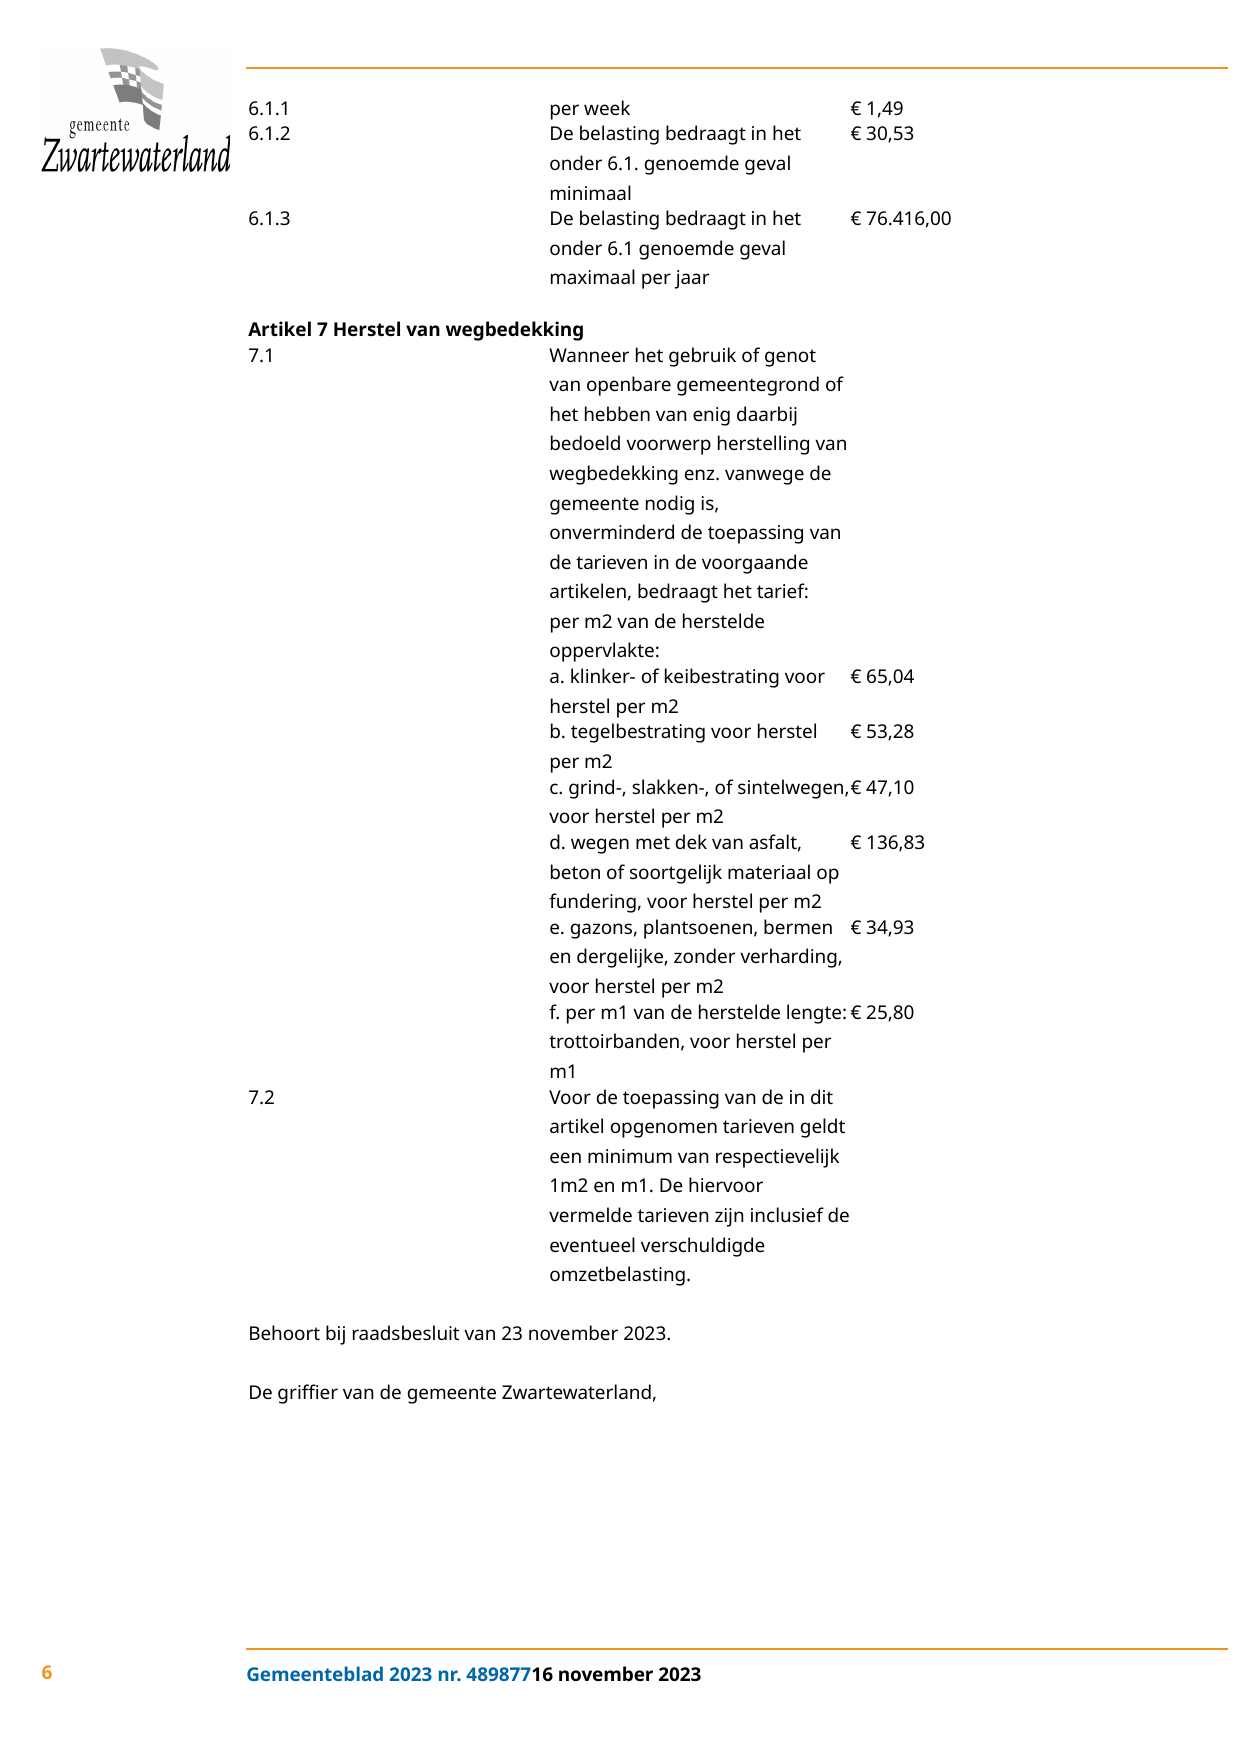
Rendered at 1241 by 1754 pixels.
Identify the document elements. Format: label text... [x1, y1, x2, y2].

table_cell Artikel 7 Herstel van wegbedekking [248, 316, 1152, 342]
table_cell € 76.416,00 [850, 205, 1152, 290]
table_cell a. klinker- of keibestrating voor herstel per m2 [549, 663, 850, 719]
table_cell € 30,53 [850, 121, 1152, 205]
table_cell € 34,93 [850, 914, 1152, 999]
table_cell 6.1.1 [248, 95, 549, 121]
table_cell 7.1 [248, 342, 549, 663]
table_cell [248, 663, 549, 719]
table_cell € 65,04 [850, 663, 1152, 719]
text Behoort bij raadsbesluit van 23 november 2023. [248, 1320, 1152, 1346]
table_cell 6.1.2 [248, 121, 549, 205]
table_cell € 47,10 [850, 774, 1152, 829]
table_cell Voor de toepassing van de in dit artikel opgenomen tarieven geldt een minimum van respectievelijk 1m2 en m1. De hiervoor vermelde tarieven zijn inclusief de eventueel verschuldigde omzetbelasting. [549, 1084, 850, 1287]
table_cell € 25,80 [850, 999, 1152, 1084]
table_cell € 136,83 [850, 829, 1152, 914]
table_cell per week [549, 95, 850, 121]
table_cell c. grind-, slakken-, of sintelwegen, voor herstel per m2 [549, 774, 850, 829]
table_cell e. gazons, plantsoenen, bermen en dergelijke, zonder verharding, voor herstel per m2 [549, 914, 850, 999]
table_cell [850, 290, 1152, 316]
table_cell [248, 719, 549, 774]
table_cell De belasting bedraagt in het onder 6.1 genoemde geval maximaal per jaar [549, 205, 850, 290]
table_cell € 1,49 [850, 95, 1152, 121]
table_cell [549, 290, 850, 316]
table_cell € 53,28 [850, 719, 1152, 774]
table_cell [850, 342, 1152, 663]
table_cell f. per m1 van de herstelde lengte: trottoirbanden, voor herstel per m1 [549, 999, 850, 1084]
table_cell Wanneer het gebruik of genot van openbare gemeentegrond of het hebben van enig daarbij bedoeld voorwerp herstelling van wegbedekking enz. vanwege de gemeente nodig is, onverminderd de toepassing van de tarieven in de voorgaande artikelen, bedraagt het tarief: per m2 van de herstelde oppervlakte: [549, 342, 850, 663]
table_cell [248, 829, 549, 914]
table_cell [248, 290, 549, 316]
table_cell 6.1.3 [248, 205, 549, 290]
table_cell De belasting bedraagt in het onder 6.1. genoemde geval minimaal [549, 121, 850, 205]
table_cell d. wegen met dek van asfalt, beton of soortgelijk materiaal op fundering, voor herstel per m2 [549, 829, 850, 914]
table_cell [850, 1084, 1152, 1287]
table_cell b. tegelbestrating voor herstel per m2 [549, 719, 850, 774]
table_cell [248, 774, 549, 829]
text De griffier van de gemeente Zwartewaterland, [248, 1379, 1152, 1405]
table_cell [248, 999, 549, 1084]
table_cell [248, 914, 549, 999]
table_cell 7.2 [248, 1084, 549, 1287]
picture [41, 47, 231, 172]
